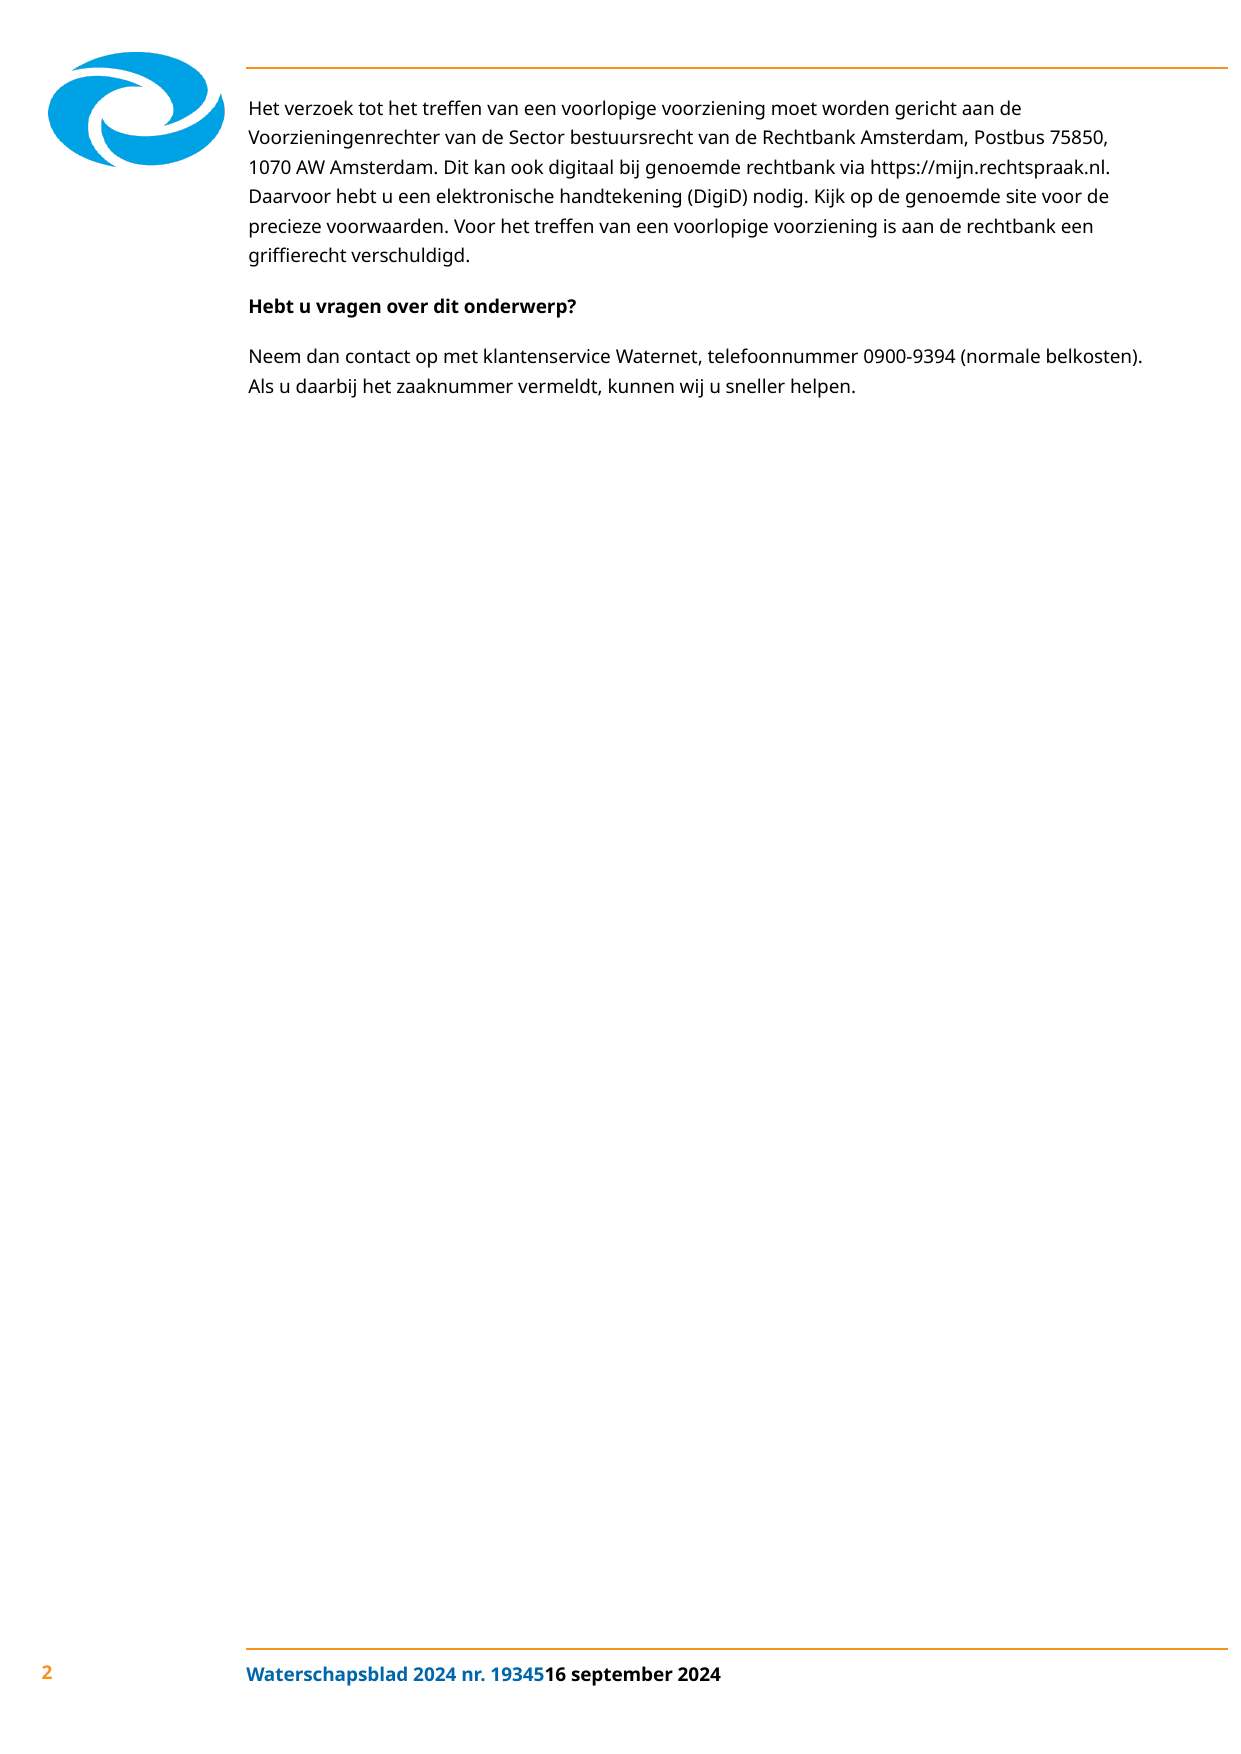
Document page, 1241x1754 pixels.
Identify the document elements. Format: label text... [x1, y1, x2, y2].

text Hebt u vragen over dit onderwerp? [248, 293, 1152, 319]
picture [41, 47, 231, 172]
text Neem dan contact op met klantenservice Waternet, telefoonnummer 0900-9394 (normale belkosten). Als u daarbij het zaaknummer vermeldt, kunnen wij u sneller helpen. [248, 343, 1152, 399]
text Het verzoek tot het treffen van een voorlopige voorziening moet worden gericht aan de Voorzieningenrechter van de Sector bestuursrecht van de Rechtbank Amsterdam, Postbus 75850, 1070 AW Amsterdam. Dit kan ook digitaal bij genoemde rechtbank via https://mijn.rechtspraak.nl. Daarvoor hebt u een elektronische handtekening (DigiD) nodig. Kijk op de genoemde site voor de precieze voorwaarden. Voor het treffen van een voorlopige voorziening is aan de rechtbank een griffierecht verschuldigd. [248, 95, 1152, 268]
